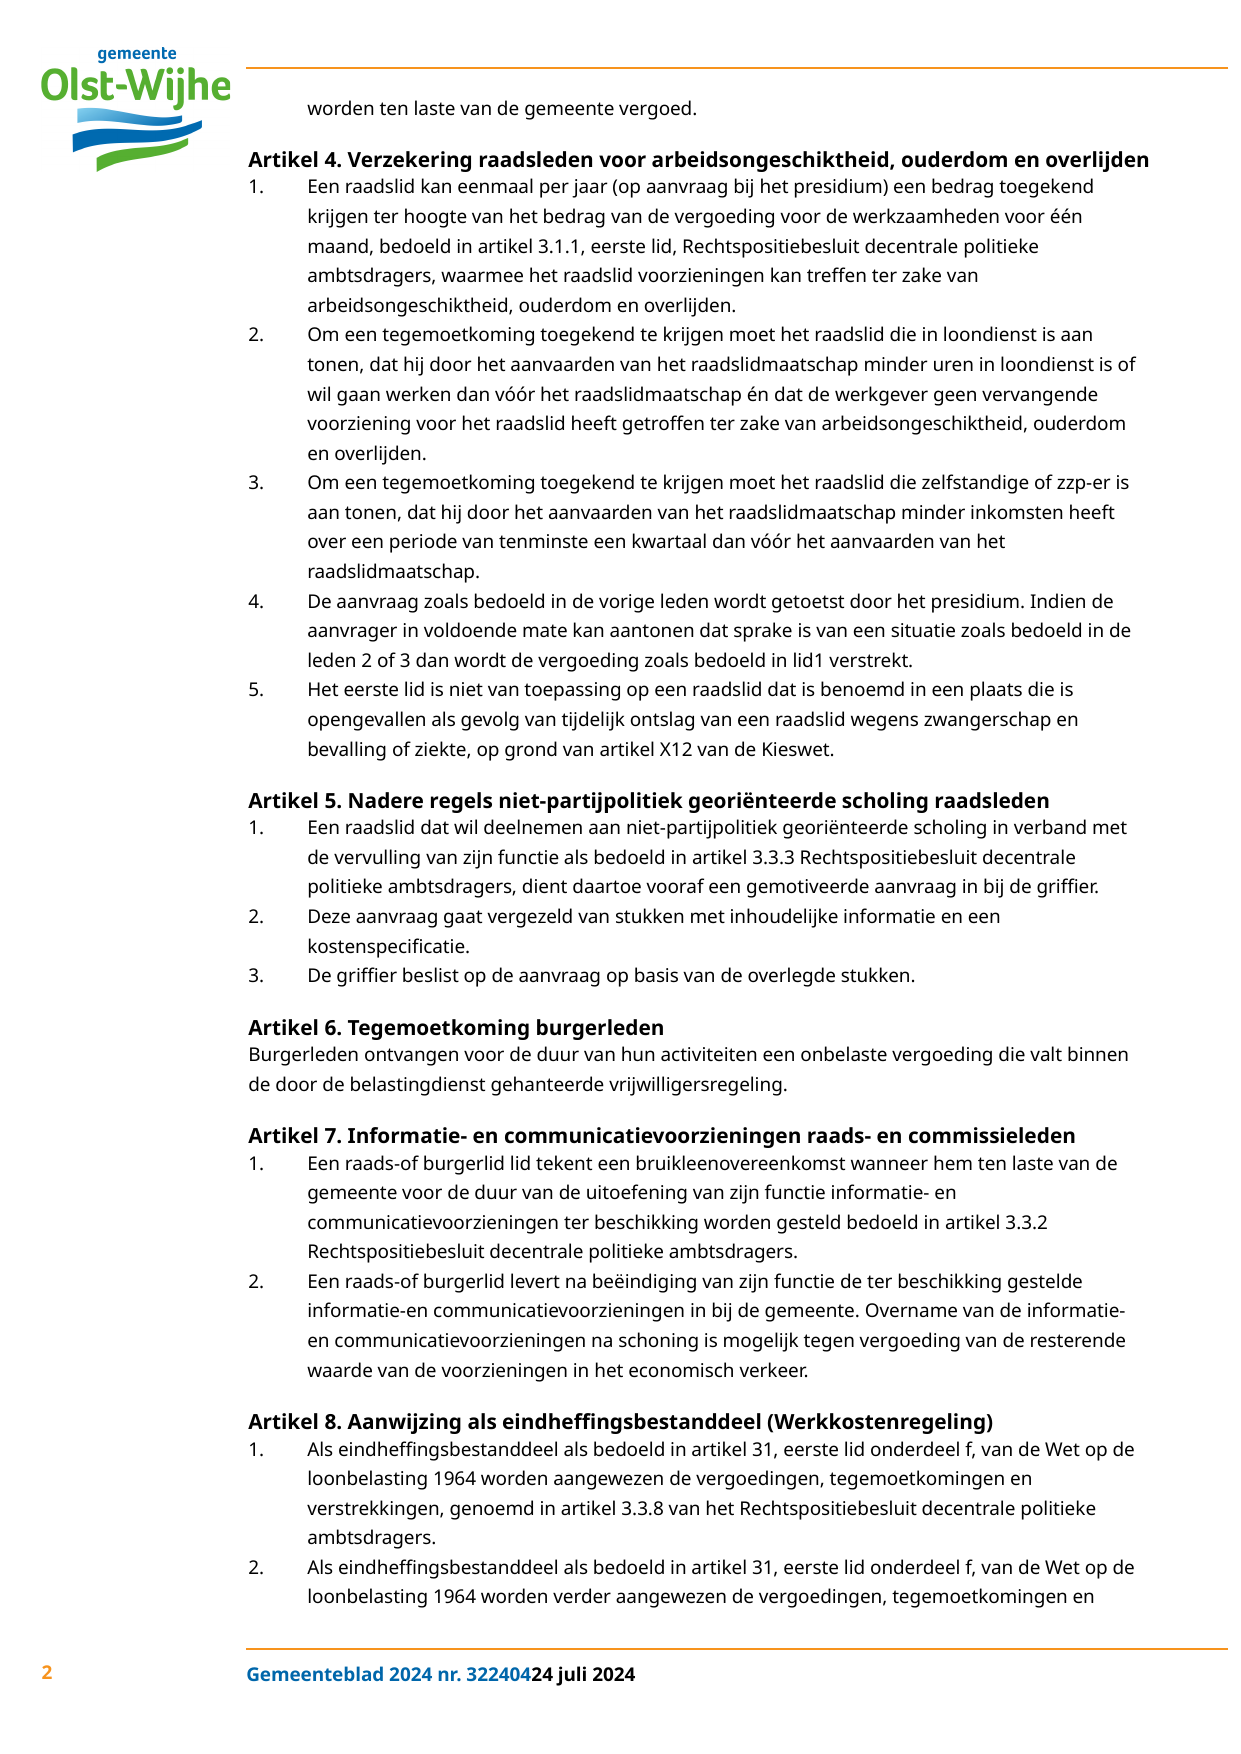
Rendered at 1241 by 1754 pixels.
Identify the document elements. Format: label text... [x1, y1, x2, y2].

list Een raads-of burgerlid levert na beëindiging van zijn functie de ter beschikking gestelde informatie-en communicatievoorzieningen in bij de gemeente. Overname van de informatie- en communicatievoorzieningen na schoning is mogelijk tegen vergoeding van de resterende waarde van de voorzieningen in het economisch verkeer. [248, 1268, 1152, 1383]
text Artikel 7. Informatie- en communicatievoorzieningen raads- en commissieleden [248, 1121, 1152, 1150]
list Het eerste lid is niet van toepassing op een raadslid dat is benoemd in een plaats die is opengevallen als gevolg van tijdelijk ontslag van een raadslid wegens zwangerschap en bevalling of ziekte, op grond van artikel X12 van de Kieswet. [248, 677, 1152, 761]
list Een raadslid dat wil deelnemen aan niet-partijpolitiek georiënteerde scholing in verband met de vervulling van zijn functie als bedoeld in artikel 3.3.3 Rechtspositiebesluit decentrale politieke ambtsdragers, dient daartoe vooraf een gemotiveerde aanvraag in bij de griffier. [248, 814, 1152, 899]
list Als eindheffingsbestanddeel als bedoeld in artikel 31, eerste lid onderdeel f, van de Wet op de loonbelasting 1964 worden aangewezen de vergoedingen, tegemoetkomingen en verstrekkingen, genoemd in artikel 3.3.8 van het Rechtspositiebesluit decentrale politieke ambtsdragers. [248, 1436, 1152, 1550]
list Als eindheffingsbestanddeel als bedoeld in artikel 31, eerste lid onderdeel f, van de Wet op de loonbelasting 1964 worden verder aangewezen de vergoedingen, tegemoetkomingen en [248, 1554, 1152, 1609]
text Artikel 8. Aanwijzing als eindheffingsbestanddeel (Werkkostenregeling) [248, 1407, 1152, 1436]
list worden ten laste van de gemeente vergoed. [248, 95, 1152, 121]
text Artikel 4. Verzekering raadsleden voor arbeidsongeschiktheid, ouderdom en overlijden [248, 145, 1152, 174]
picture [41, 47, 231, 172]
list De aanvraag zoals bedoeld in de vorige leden wordt getoetst door het presidium. Indien de aanvrager in voldoende mate kan aantonen dat sprake is van een situatie zoals bedoeld in de leden 2 of 3 dan wordt de vergoeding zoals bedoeld in lid1 verstrekt. [248, 588, 1152, 673]
list Deze aanvraag gaat vergezeld van stukken met inhoudelijke informatie en een kostenspecificatie. [248, 903, 1152, 959]
list Om een tegemoetkoming toegekend te krijgen moet het raadslid die zelfstandige of zzp-er is aan tonen, dat hij door het aanvaarden van het raadslidmaatschap minder inkomsten heeft over een periode van tenminste een kwartaal dan vóór het aanvaarden van het raadslidmaatschap. [248, 469, 1152, 584]
text Artikel 5. Nadere regels niet-partijpolitiek georiënteerde scholing raadsleden [248, 786, 1152, 814]
list Om een tegemoetkoming toegekend te krijgen moet het raadslid die in loondienst is aan tonen, dat hij door het aanvaarden van het raadslidmaatschap minder uren in loondienst is of wil gaan werken dan vóór het raadslidmaatschap én dat de werkgever geen vervangende voorziening voor het raadslid heeft getroffen ter zake van arbeidsongeschiktheid, ouderdom en overlijden. [248, 322, 1152, 466]
list De griffier beslist op de aanvraag op basis van de overlegde stukken. [248, 962, 1152, 988]
text Artikel 6. Tegemoetkoming burgerleden [248, 1013, 1152, 1041]
list Een raads-of burgerlid lid tekent een bruikleenovereenkomst wanneer hem ten laste van de gemeente voor de duur van de uitoefening van zijn functie informatie- en communicatievoorzieningen ter beschikking worden gesteld bedoeld in artikel 3.3.2 Rechtspositiebesluit decentrale politieke ambtsdragers. [248, 1150, 1152, 1264]
text Burgerleden ontvangen voor de duur van hun activiteiten een onbelaste vergoeding die valt binnen de door de belastingdienst gehanteerde vrijwilligersregeling. [248, 1041, 1152, 1097]
list Een raadslid kan eenmaal per jaar (op aanvraag bij het presidium) een bedrag toegekend krijgen ter hoogte van het bedrag van de vergoeding voor de werkzaamheden voor één maand, bedoeld in artikel 3.1.1, eerste lid, Rechtspositiebesluit decentrale politieke ambtsdragers, waarmee het raadslid voorzieningen kan treffen ter zake van arbeidsongeschiktheid, ouderdom en overlijden. [248, 174, 1152, 318]
